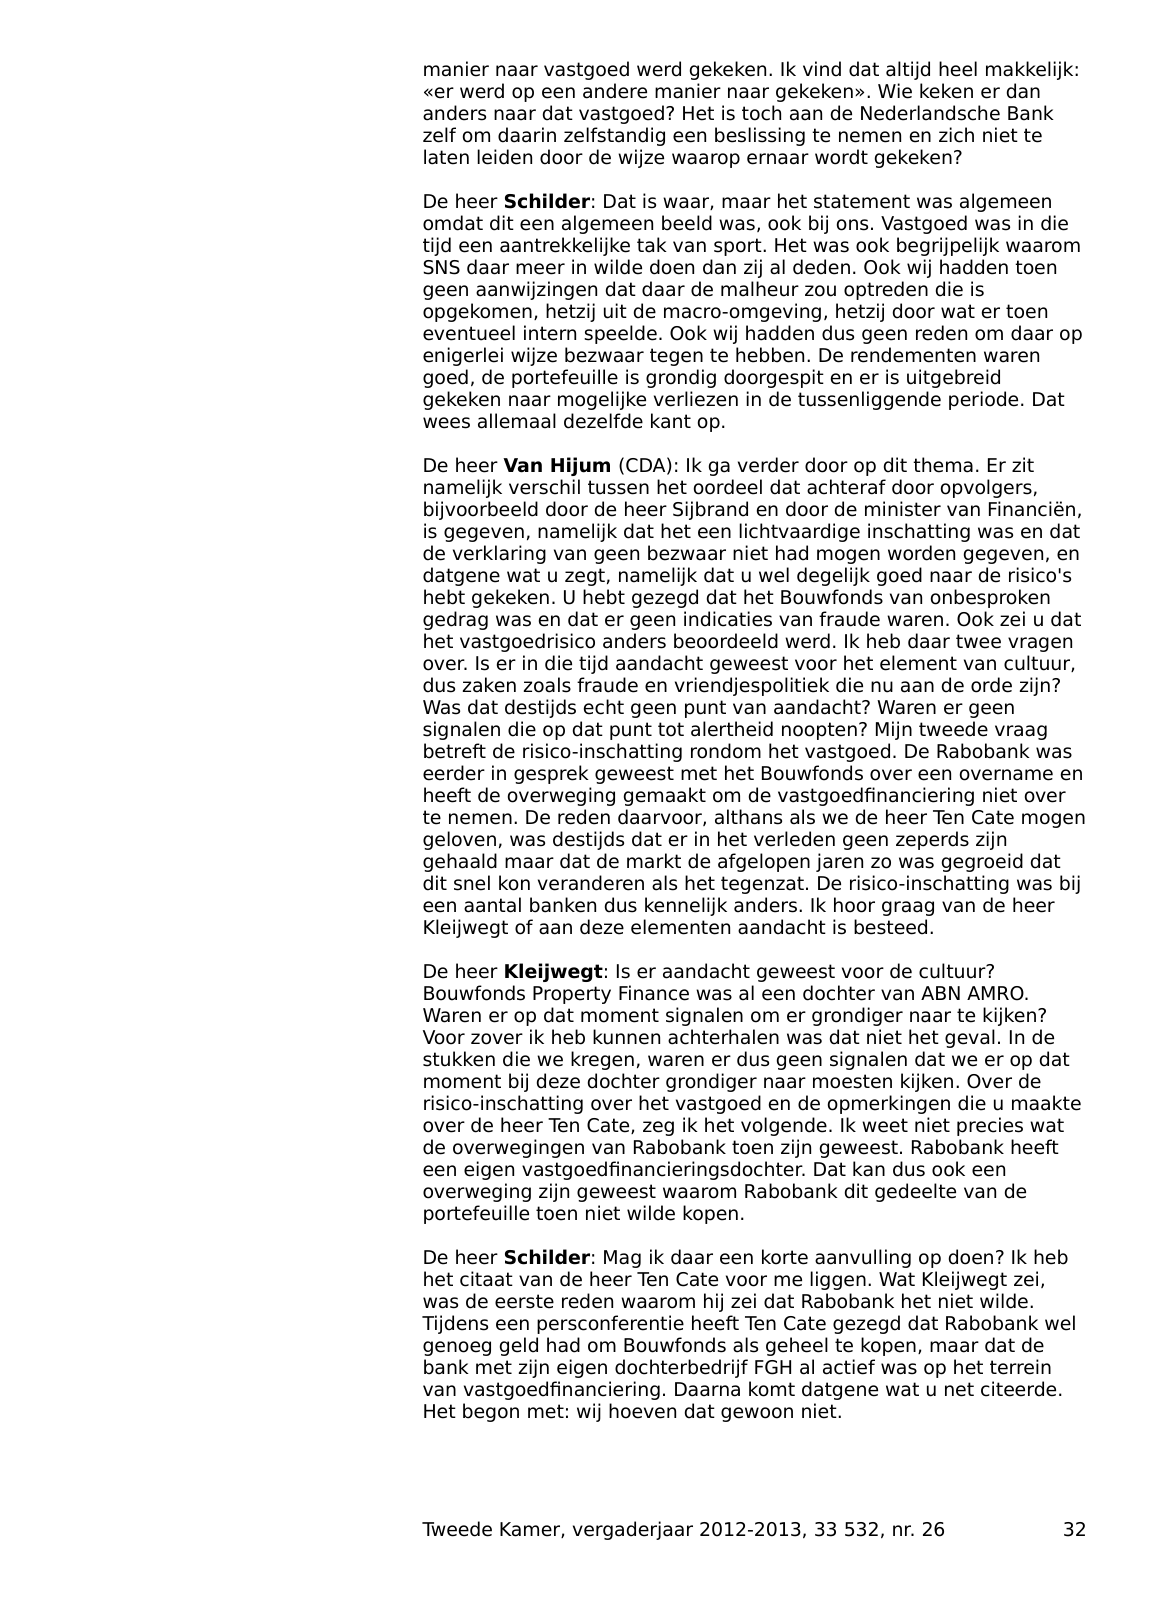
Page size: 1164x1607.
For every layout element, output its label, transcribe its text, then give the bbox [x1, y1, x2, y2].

text De heer Kleijwegt: Is er aandacht geweest voor de cultuur? Bouwfonds Property Finance was al een dochter van ABN AMRO. Waren er op dat moment signalen om er grondiger naar te kijken? Voor zover ik heb kunnen achterhalen was dat niet het geval. In de stukken die we kregen, waren er dus geen signalen dat we er op dat moment bij deze dochter grondiger naar moesten kijken. Over de risico-inschatting over het vastgoed en de opmerkingen die u maakte over de heer Ten Cate, zeg ik het volgende. Ik weet niet precies wat de overwegingen van Rabobank toen zijn geweest. Rabobank heeft een eigen vastgoedfinancieringsdochter. Dat kan dus ook een overweging zijn geweest waarom Rabobank dit gedeelte van de portefeuille toen niet wilde kopen. [422, 961, 1087, 1224]
text De heer Schilder: Mag ik daar een korte aanvulling op doen? Ik heb het citaat van de heer Ten Cate voor me liggen. Wat Kleijwegt zei, was de eerste reden waarom hij zei dat Rabobank het niet wilde. Tijdens een persconferentie heeft Ten Cate gezegd dat Rabobank wel genoeg geld had om Bouwfonds als geheel te kopen, maar dat de bank met zijn eigen dochterbedrijf FGH al actief was op het terrein van vastgoedfinanciering. Daarna komt datgene wat u net citeerde. Het begon met: wij hoeven dat gewoon niet. [422, 1247, 1087, 1423]
text De heer Van Hijum (CDA): Ik ga verder door op dit thema. Er zit namelijk verschil tussen het oordeel dat achteraf door opvolgers, bijvoorbeeld door de heer Sijbrand en door de minister van Financiën, is gegeven, namelijk dat het een lichtvaardige inschatting was en dat de verklaring van geen bezwaar niet had mogen worden gegeven, en datgene wat u zegt, namelijk dat u wel degelijk goed naar de risico's hebt gekeken. U hebt gezegd dat het Bouwfonds van onbesproken gedrag was en dat er geen indicaties van fraude waren. Ook zei u dat het vastgoedrisico anders beoordeeld werd. Ik heb daar twee vragen over. Is er in die tijd aandacht geweest voor het element van cultuur, dus zaken zoals fraude en vriendjespolitiek die nu aan de orde zijn? Was dat destijds echt geen punt van aandacht? Waren er geen signalen die op dat punt tot alertheid noopten? Mijn tweede vraag betreft de risico-inschatting rondom het vastgoed. De Rabobank was eerder in gesprek geweest met het Bouwfonds over een overname en heeft de overweging gemaakt om de vastgoedfinanciering niet over te nemen. De reden daarvoor, althans als we de heer Ten Cate mogen geloven, was destijds dat er in het verleden geen zeperds zijn gehaald maar dat de markt de afgelopen jaren zo was gegroeid dat dit snel kon veranderen als het tegenzat. De risico-inschatting was bij een aantal banken dus kennelijk anders. Ik hoor graag van de heer Kleijwegt of aan deze elementen aandacht is besteed. [422, 455, 1087, 939]
text manier naar vastgoed werd gekeken. Ik vind dat altijd heel makkelijk: «er werd op een andere manier naar gekeken». Wie keken er dan anders naar dat vastgoed? Het is toch aan de Nederlandsche Bank zelf om daarin zelfstandig een beslissing te nemen en zich niet te laten leiden door de wijze waarop ernaar wordt gekeken? [422, 59, 1087, 169]
text De heer Schilder: Dat is waar, maar het statement was algemeen omdat dit een algemeen beeld was, ook bij ons. Vastgoed was in die tijd een aantrekkelijke tak van sport. Het was ook begrijpelijk waarom SNS daar meer in wilde doen dan zij al deden. Ook wij hadden toen geen aanwijzingen dat daar de malheur zou optreden die is opgekomen, hetzij uit de macro-omgeving, hetzij door wat er toen eventueel intern speelde. Ook wij hadden dus geen reden om daar op enigerlei wijze bezwaar tegen te hebben. De rendementen waren goed, de portefeuille is grondig doorgespit en er is uitgebreid gekeken naar mogelijke verliezen in de tussenliggende periode. Dat wees allemaal dezelfde kant op. [422, 191, 1087, 433]
